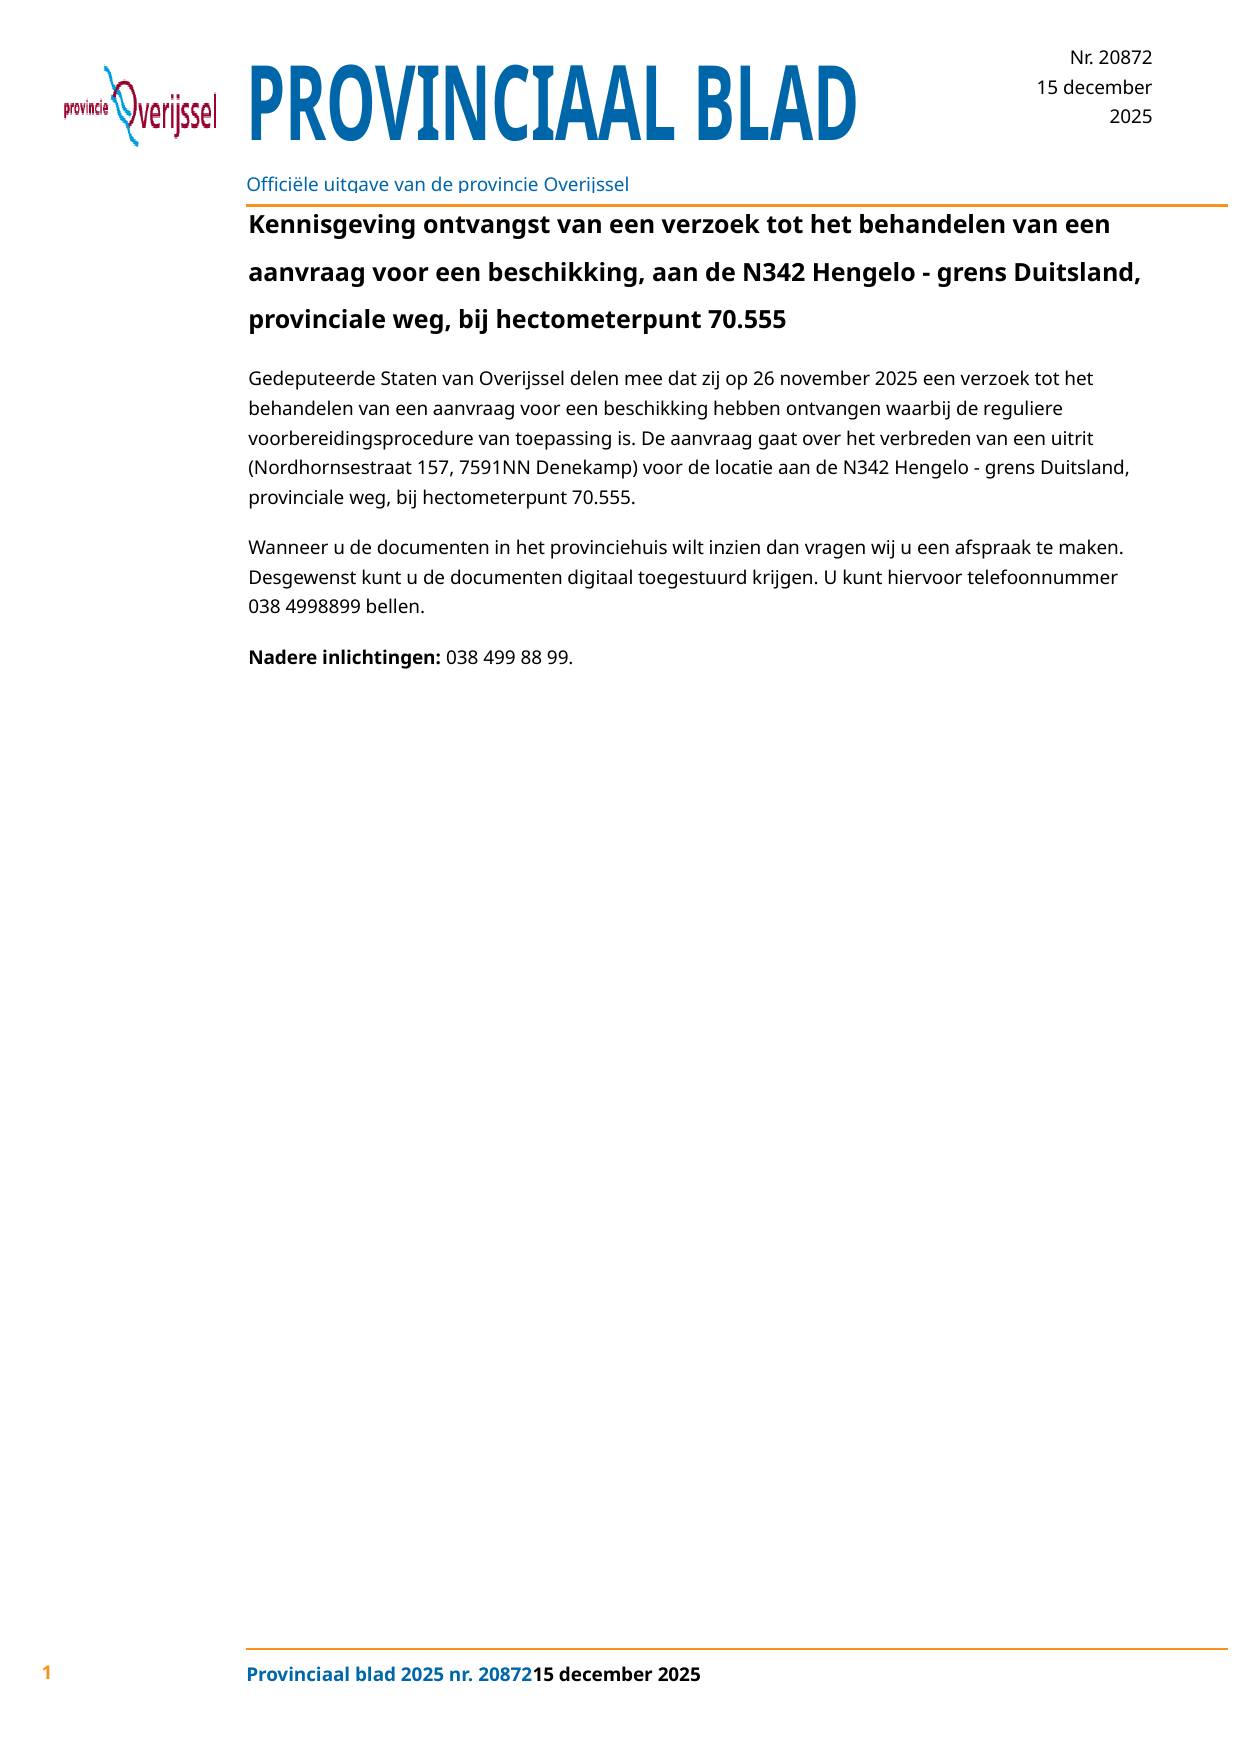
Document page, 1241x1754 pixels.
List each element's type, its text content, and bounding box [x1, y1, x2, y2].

picture [41, 47, 231, 172]
text Gedeputeerde Staten van Overijssel delen mee dat zij op 26 november 2025 een verzoek tot het behandelen van een aanvraag voor een beschikking hebben ontvangen waarbij de reguliere voorbereidingsprocedure van toepassing is. De aanvraag gaat over het verbreden van een uitrit (Nordhornsestraat 157, 7591NN Denekamp) voor de locatie aan de N342 Hengelo - grens Duitsland, provinciale weg, bij hectometerpunt 70.555. [248, 366, 1152, 509]
text Wanneer u de documenten in het provinciehuis wilt inzien dan vragen wij u een afspraak te maken. Desgewenst kunt u de documenten digitaal toegestuurd krijgen. U kunt hiervoor telefoonnummer 038 4998899 bellen. [248, 534, 1152, 619]
text Nadere inlichtingen: 038 499 88 99. [248, 644, 1152, 669]
text Kennisgeving ontvangst van een verzoek tot het behandelen van een aanvraag voor een beschikking, aan de N342 Hengelo - grens Duitsland, provinciale weg, bij hectometerpunt 70.555 [248, 207, 1152, 336]
